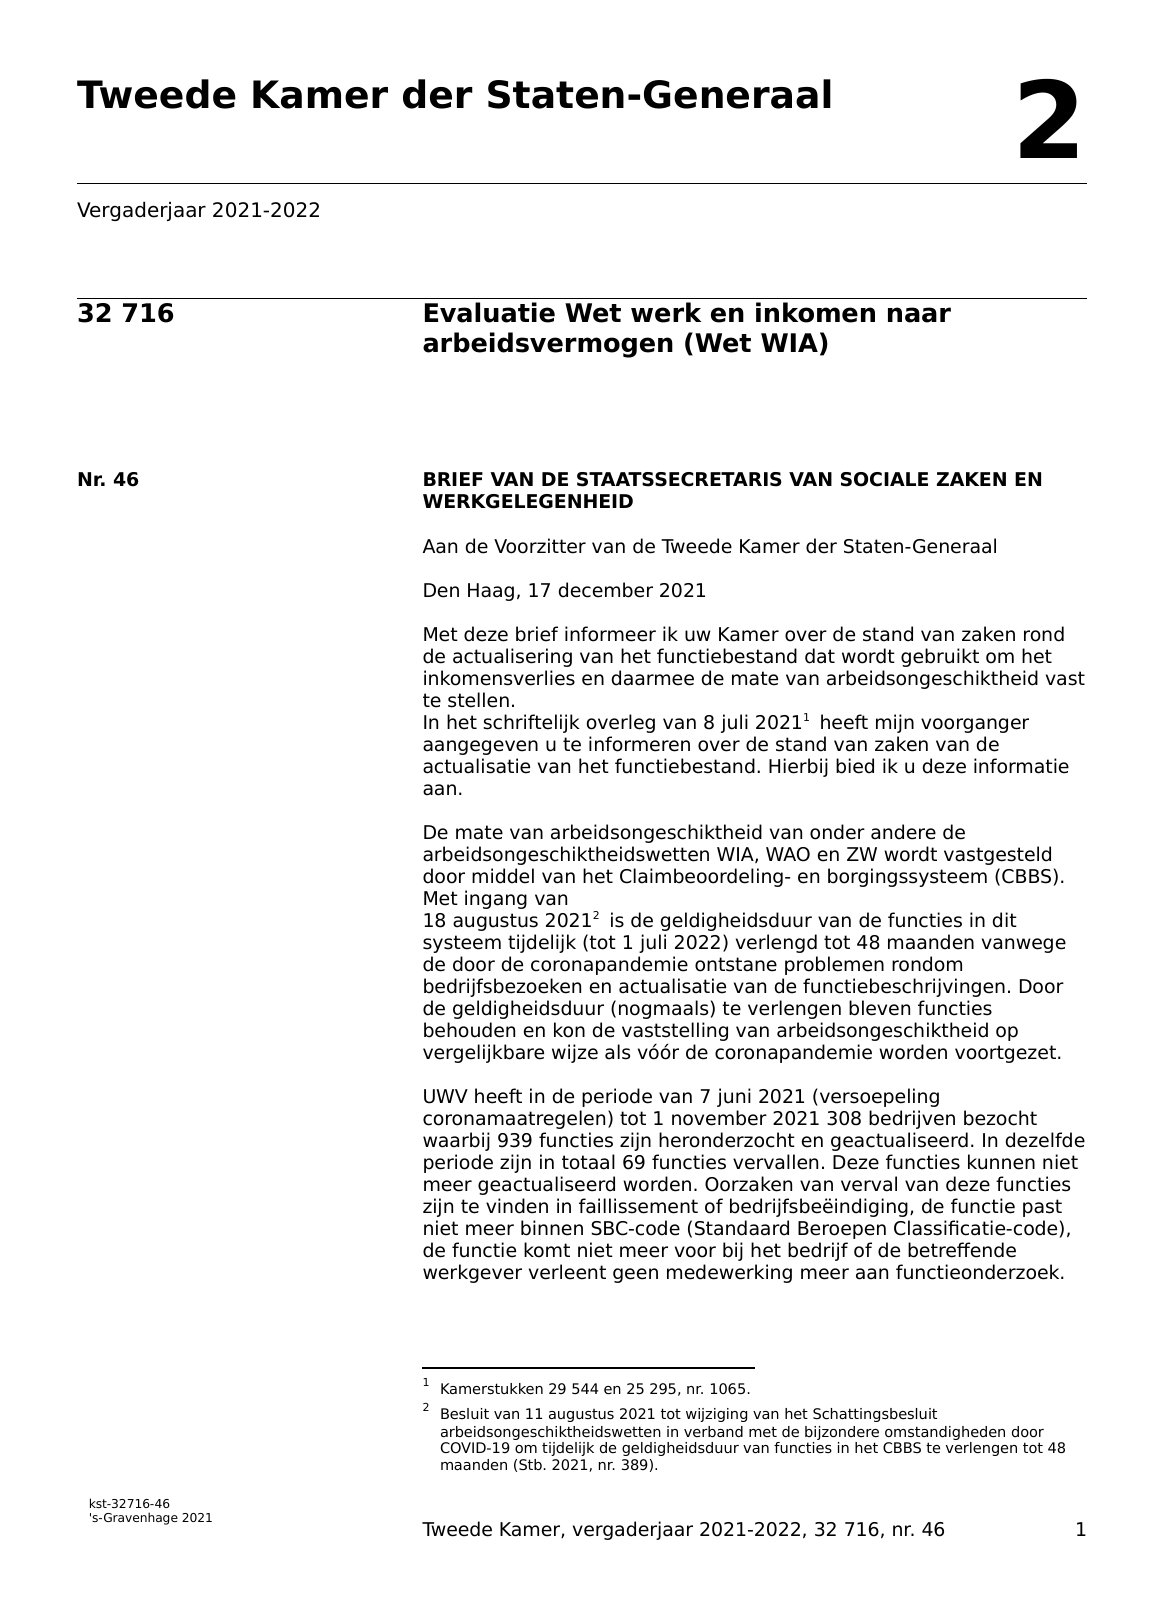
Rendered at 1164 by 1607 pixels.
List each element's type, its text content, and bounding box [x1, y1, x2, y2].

text UWV heeft in de periode van 7 juni 2021 (versoepeling coronamaatregelen) tot 1 november 2021 308 bedrijven bezocht waarbij 939 functies zijn heronderzocht en geactualiseerd. In dezelfde periode zijn in totaal 69 functies vervallen. Deze functies kunnen niet meer geactualiseerd worden. Oorzaken van verval van deze functies zijn te vinden in faillissement of bedrijfsbeëindiging, de functie past niet meer binnen SBC-code (Standaard Beroepen Classificatie-code), de functie komt niet meer voor bij het bedrijf of de betreffende werkgever verleent geen medewerking meer aan functieonderzoek. [422, 1086, 1087, 1284]
subtitle 32 716 Evaluatie Wet werk en inkomen naar arbeidsvermogen (Wet WIA) [77, 299, 1087, 358]
text Den Haag, 17 december 2021 [422, 580, 1087, 602]
text De mate van arbeidsongeschiktheid van onder andere de arbeidsongeschiktheidswetten WIA, WAO en ZW wordt vastgesteld door middel van het Claimbeoordeling- en borgingssysteem (CBBS). Met ingang van [422, 822, 1087, 910]
text kst-32716-46 [88, 1497, 323, 1511]
text 18 augustus 2021 is de geldigheidsduur van de functies in dit systeem tijdelijk (tot 1 juli 2022) verlengd tot 48 maanden vanwege de door de coronapandemie ontstane problemen rondom bedrijfsbezoeken en actualisatie van de functiebeschrijvingen. Door de geldigheidsduur (nogmaals) te verlengen bleven functies behouden en kon de vaststelling van arbeidsongeschiktheid op vergelijkbare wijze als vóór de coronapandemie worden voortgezet. [422, 910, 1087, 1064]
text Met deze brief informeer ik uw Kamer over de stand van zaken rond de actualisering van het functiebestand dat wordt gebruikt om het inkomensverlies en daarmee de mate van arbeidsongeschiktheid vast te stellen. [422, 624, 1087, 712]
text Kamerstukken 29 544 en 25 295, nr. 1065. [422, 1377, 1087, 1399]
table_header Tweede Kamer der Staten-Generaal [77, 59, 886, 183]
table_header 2 [886, 59, 1087, 183]
text Besluit van 11 augustus 2021 tot wijziging van het Schattingsbesluit arbeidsongeschiktheidswetten in verband met de bijzondere omstandigheden door COVID-19 om tijdelijk de geldigheidsduur van functies in het CBBS te verlengen tot 48 maanden (Stb. 2021, nr. 389). [422, 1402, 1087, 1474]
subtitle Nr. 46 BRIEF VAN DE STAATSSECRETARIS VAN SOCIALE ZAKEN EN WERKGELEGENHEID [77, 469, 1087, 513]
text Aan de Voorzitter van de Tweede Kamer der Staten-Generaal [422, 536, 1087, 557]
table_cell Vergaderjaar 2021-2022 [77, 184, 1087, 298]
text 's-Gravenhage 2021 [88, 1511, 323, 1525]
text In het schriftelijk overleg van 8 juli 2021 heeft mijn voorganger aangegeven u te informeren over de stand van zaken van de actualisatie van het functiebestand. Hierbij bied ik u deze informatie aan. [422, 712, 1087, 800]
